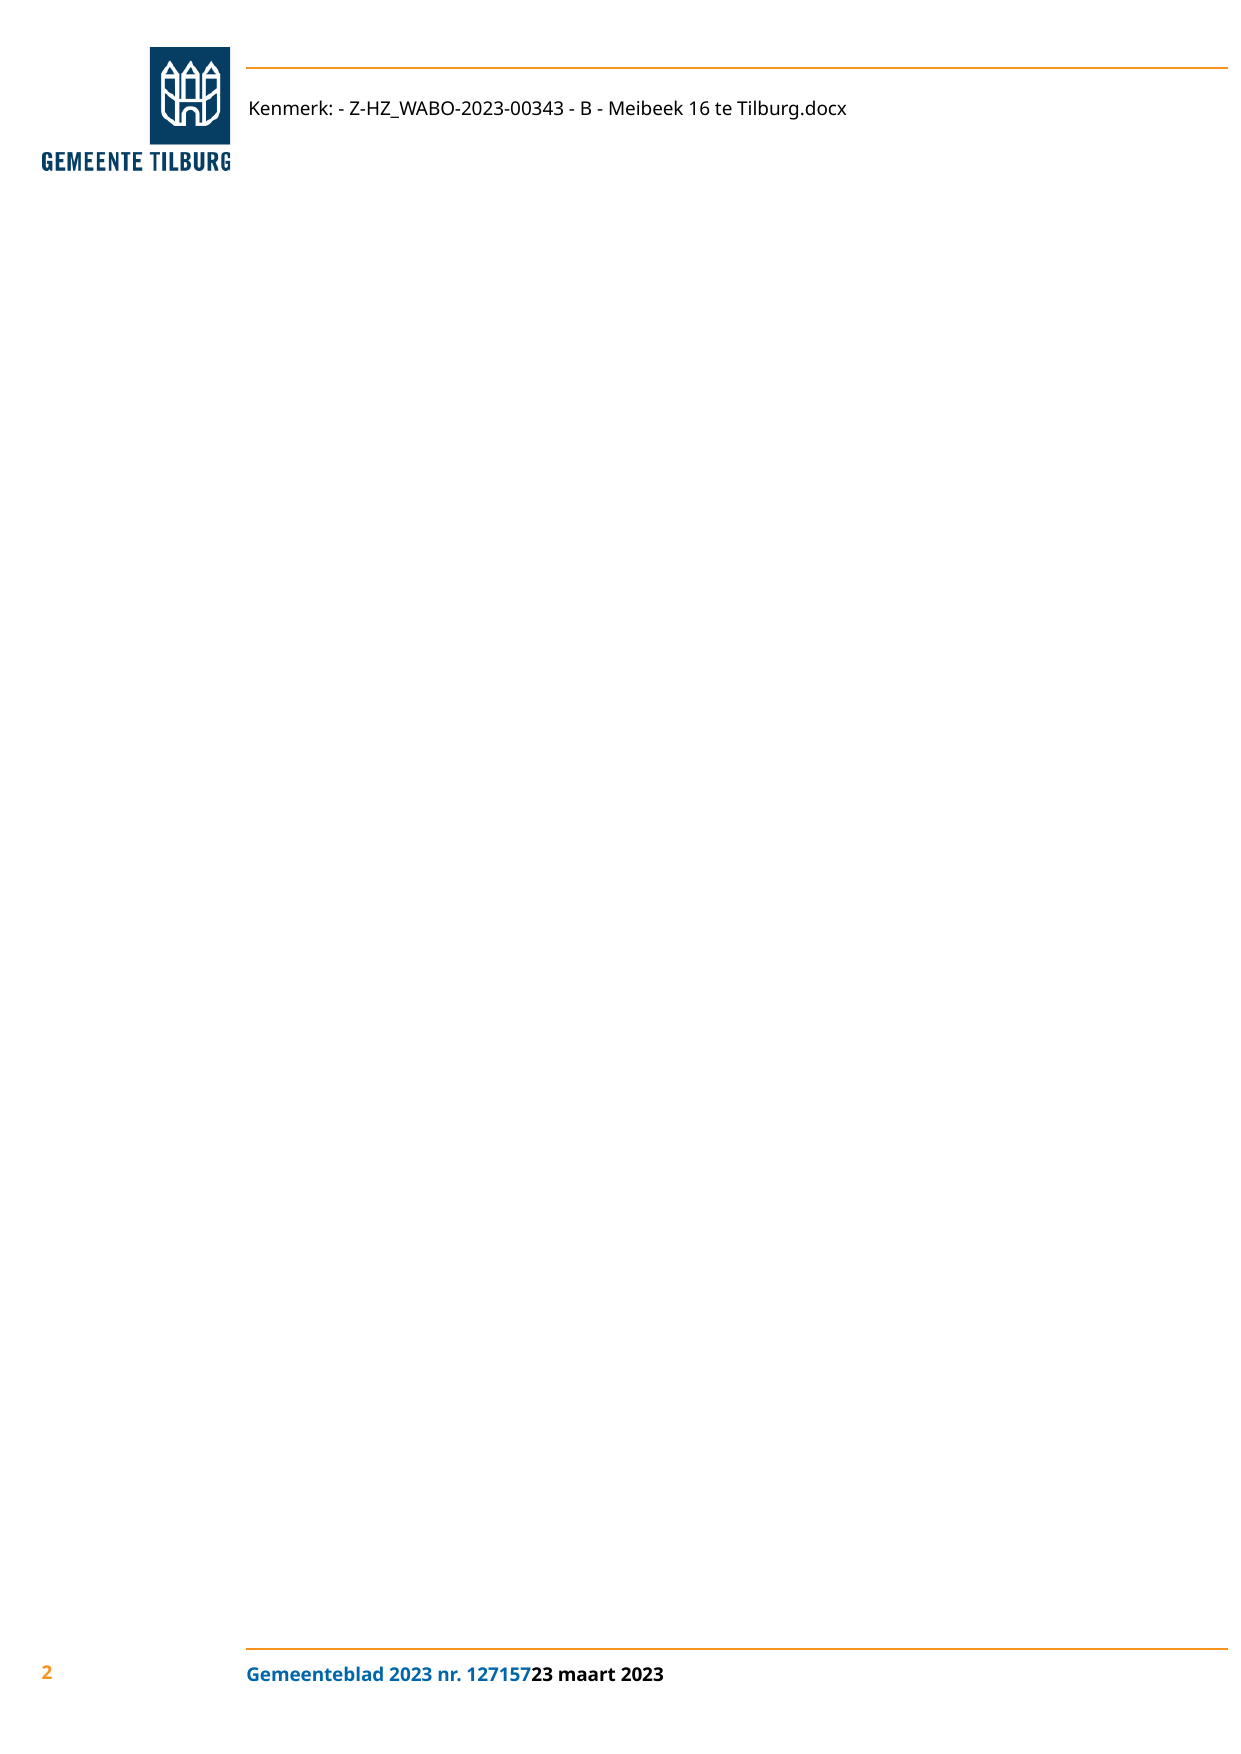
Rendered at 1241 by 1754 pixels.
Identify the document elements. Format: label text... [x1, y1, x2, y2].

text Kenmerk: - Z-HZ_WABO-2023-00343 - B - Meibeek 16 te Tilburg.docx [248, 95, 1152, 121]
picture [41, 47, 231, 172]
